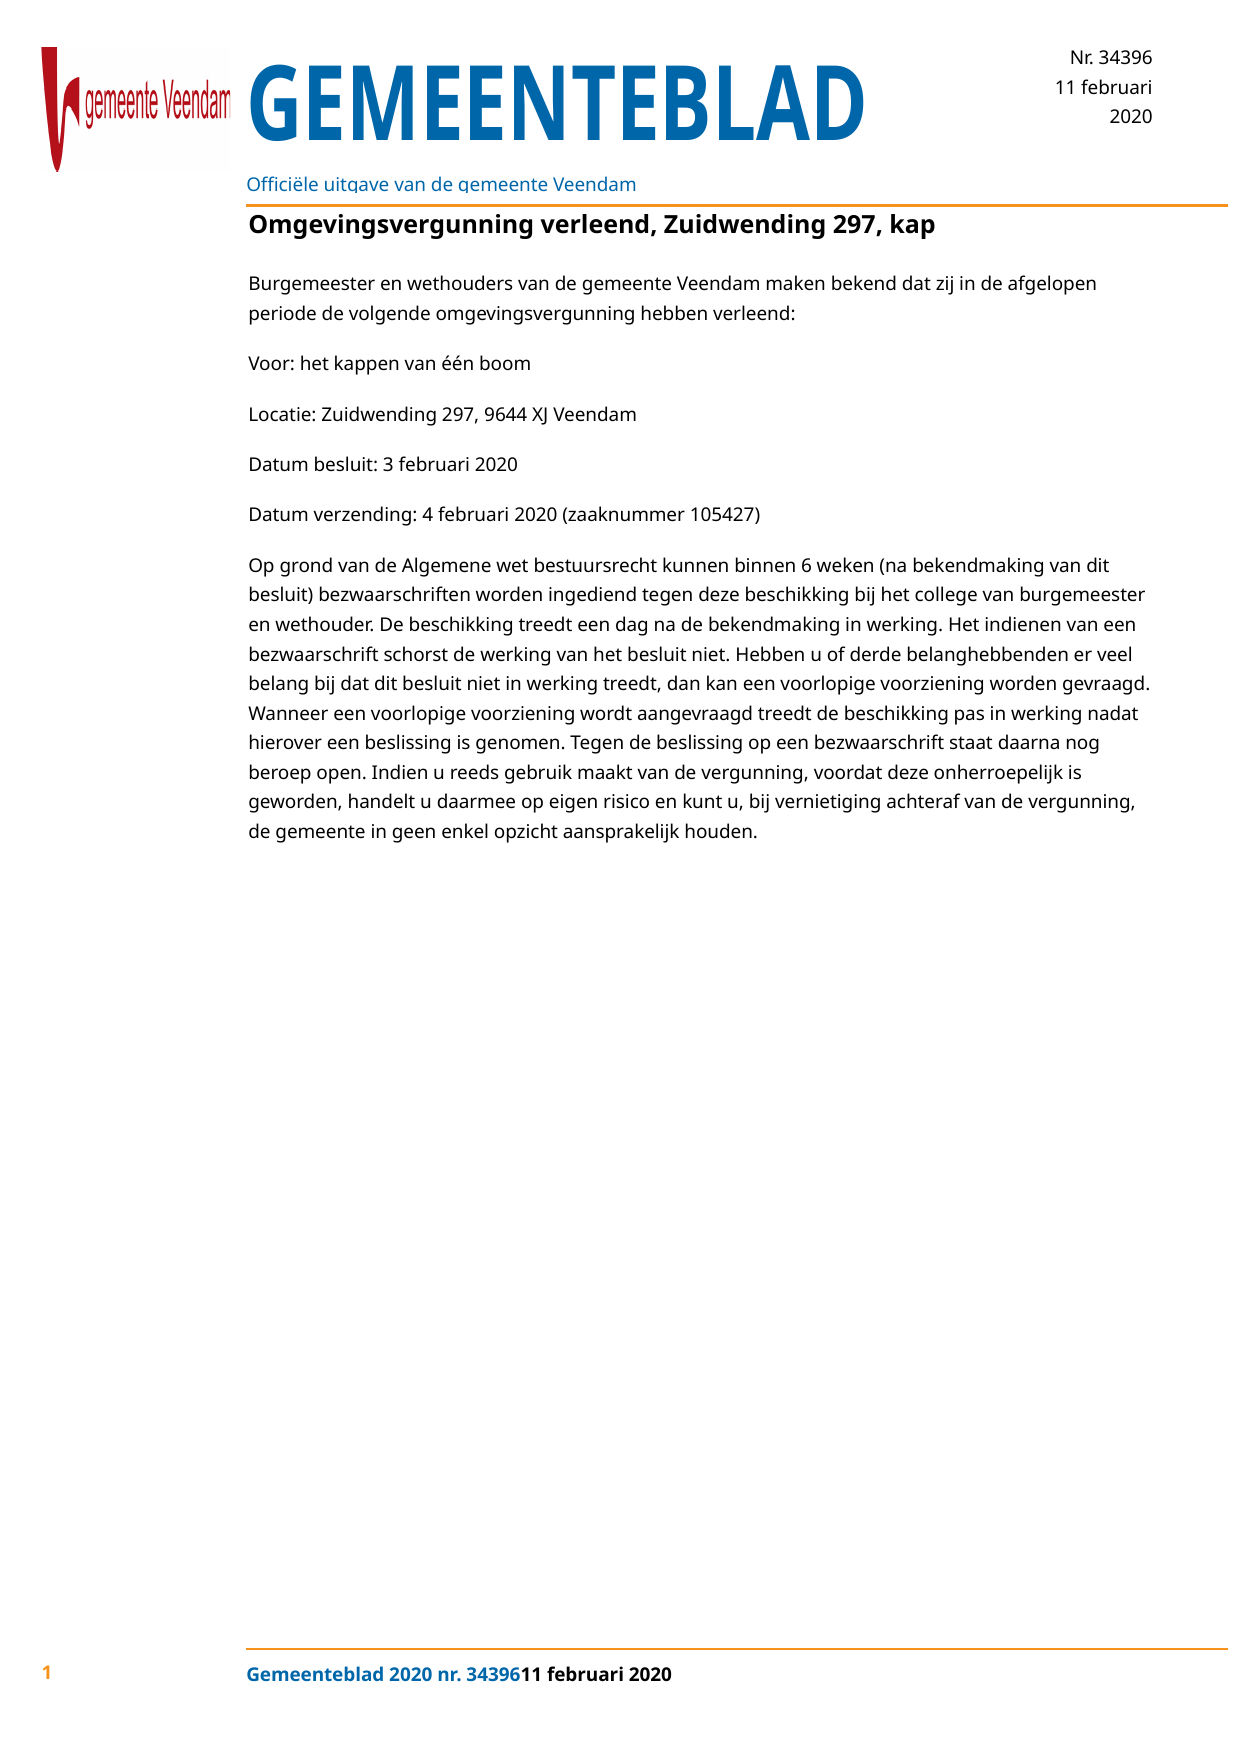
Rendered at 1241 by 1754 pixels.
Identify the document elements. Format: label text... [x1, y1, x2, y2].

picture [41, 47, 231, 172]
text Op grond van de Algemene wet bestuursrecht kunnen binnen 6 weken (na bekendmaking van dit besluit) bezwaarschriften worden ingediend tegen deze beschikking bij het college van burgemeester en wethouder. De beschikking treedt een dag na de bekendmaking in werking. Het indienen van een bezwaarschrift schorst de werking van het besluit niet. Hebben u of derde belanghebbenden er veel belang bij dat dit besluit niet in werking treedt, dan kan een voorlopige voorziening worden gevraagd. Wanneer een voorlopige voorziening wordt aangevraagd treedt de beschikking pas in werking nadat hierover een beslissing is genomen. Tegen de beslissing op een bezwaarschrift staat daarna nog beroep open. Indien u reeds gebruik maakt van de vergunning, voordat deze onherroepelijk is geworden, handelt u daarmee op eigen risico en kunt u, bij vernietiging achteraf van de vergunning, de gemeente in geen enkel opzicht aansprakelijk houden. [248, 552, 1152, 844]
text Locatie: Zuidwending 297, 9644 XJ Veendam [248, 401, 1152, 426]
text Datum verzending: 4 februari 2020 (zaaknummer 105427) [248, 502, 1152, 527]
text Omgevingsvergunning verleend, Zuidwending 297, kap [248, 207, 1152, 241]
text Burgemeester en wethouders van de gemeente Veendam maken bekend dat zij in de afgelopen periode de volgende omgevingsvergunning hebben verleend: [248, 270, 1152, 326]
text Datum besluit: 3 februari 2020 [248, 451, 1152, 477]
text Voor: het kappen van één boom [248, 350, 1152, 376]
